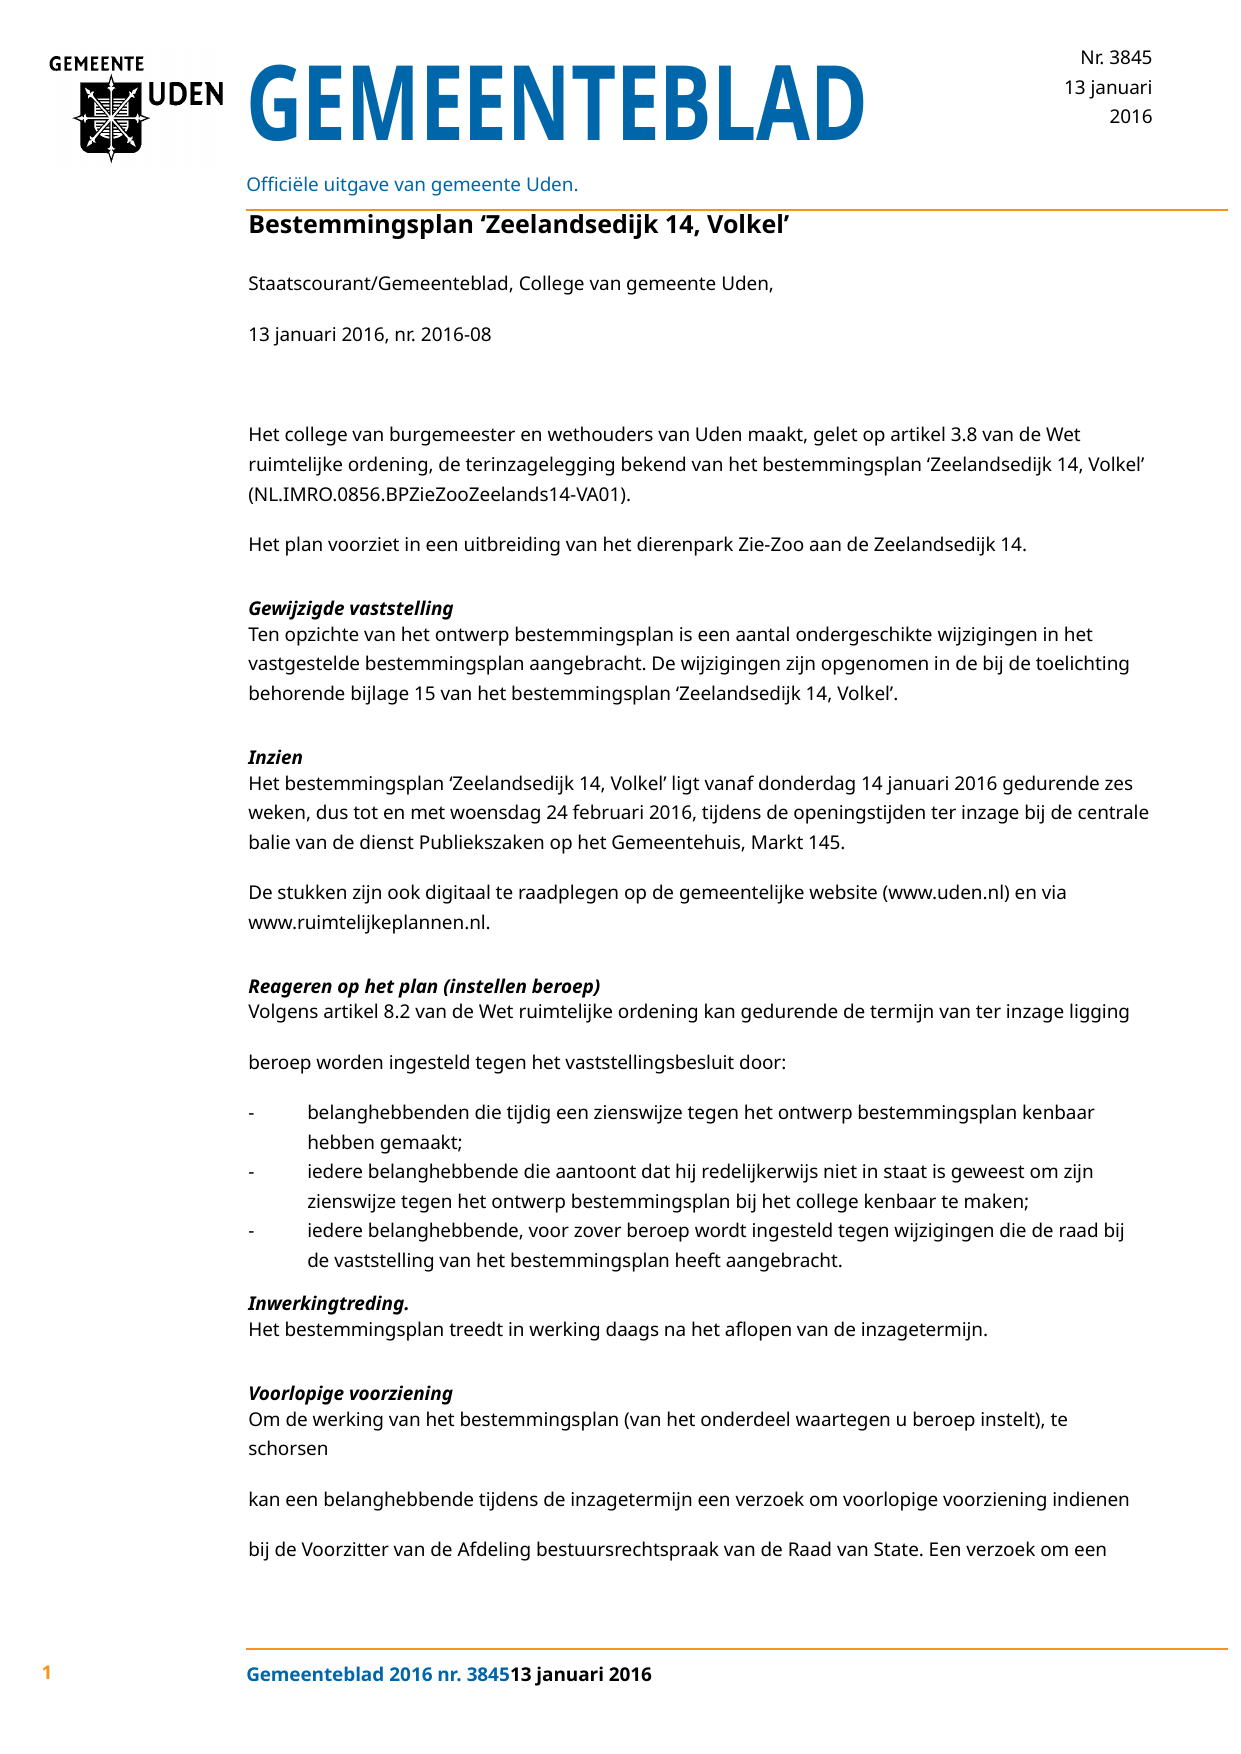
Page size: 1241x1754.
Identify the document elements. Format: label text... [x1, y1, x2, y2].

text Het plan voorziet in een uitbreiding van het dierenpark Zie-Zoo aan de Zeelandsedijk 14. [248, 531, 1152, 557]
text Het bestemmingsplan ‘Zeelandsedijk 14, Volkel’ ligt vanaf donderdag 14 januari 2016 gedurende zes weken, dus tot en met woensdag 24 februari 2016, tijdens de openingstijden ter inzage bij de centrale balie van de dienst Publiekszaken op het Gemeentehuis, Markt 145. [248, 770, 1152, 854]
text Inzien [248, 744, 1152, 770]
text Het college van burgemeester en wethouders van Uden maakt, gelet op artikel 3.8 van de Wet ruimtelijke ordening, de terinzagelegging bekend van het bestemmingsplan ‘Zeelandsedijk 14, Volkel’ (NL.IMRO.0856.BPZieZooZeelands14-VA01). [248, 422, 1152, 506]
text Om de werking van het bestemmingsplan (van het onderdeel waartegen u beroep instelt), te schorsen [248, 1406, 1152, 1461]
text Ten opzichte van het ontwerp bestemmingsplan is een aantal ondergeschikte wijzigingen in het vastgestelde bestemmingsplan aangebracht. De wijzigingen zijn opgenomen in de bij de toelichting behorende bijlage 15 van het bestemmingsplan ‘Zeelandsedijk 14, Volkel’. [248, 621, 1152, 706]
list belanghebbenden die tijdig een zienswijze tegen het ontwerp bestemmingsplan kenbaar hebben gemaakt; [248, 1099, 1152, 1155]
text bij de Voorzitter van de Afdeling bestuursrechtspraak van de Raad van State. Een verzoek om een [248, 1536, 1152, 1562]
text Voorlopige voorziening [248, 1380, 1152, 1406]
picture [41, 47, 231, 172]
text Gewijzigde vaststelling [248, 595, 1152, 621]
text Bestemmingsplan ‘Zeelandsedijk 14, Volkel’ [248, 211, 1152, 241]
text Volgens artikel 8.2 van de Wet ruimtelijke ordening kan gedurende de termijn van ter inzage ligging [248, 998, 1152, 1024]
list iedere belanghebbende die aantoont dat hij redelijkerwijs niet in staat is geweest om zijn zienswijze tegen het ontwerp bestemmingsplan bij het college kenbaar te maken; [248, 1158, 1152, 1214]
text Reageren op het plan (instellen beroep) [248, 973, 1152, 998]
text Inwerkingtreding. [248, 1290, 1152, 1316]
text beroep worden ingesteld tegen het vaststellingsbesluit door: [248, 1049, 1152, 1075]
text Het bestemmingsplan treedt in werking daags na het aflopen van de inzagetermijn. [248, 1316, 1152, 1342]
text kan een belanghebbende tijdens de inzagetermijn een verzoek om voorlopige voorziening indienen [248, 1486, 1152, 1512]
text De stukken zijn ook digitaal te raadplegen op de gemeentelijke website (www.uden.nl) en via www.ruimtelijkeplannen.nl. [248, 879, 1152, 934]
list iedere belanghebbende, voor zover beroep wordt ingesteld tegen wijzigingen die de raad bij de vaststelling van het bestemmingsplan heeft aangebracht. [248, 1218, 1152, 1273]
text 13 januari 2016, nr. 2016-08 [248, 321, 1152, 346]
text Staatscourant/Gemeenteblad, College van gemeente Uden, [248, 270, 1152, 296]
